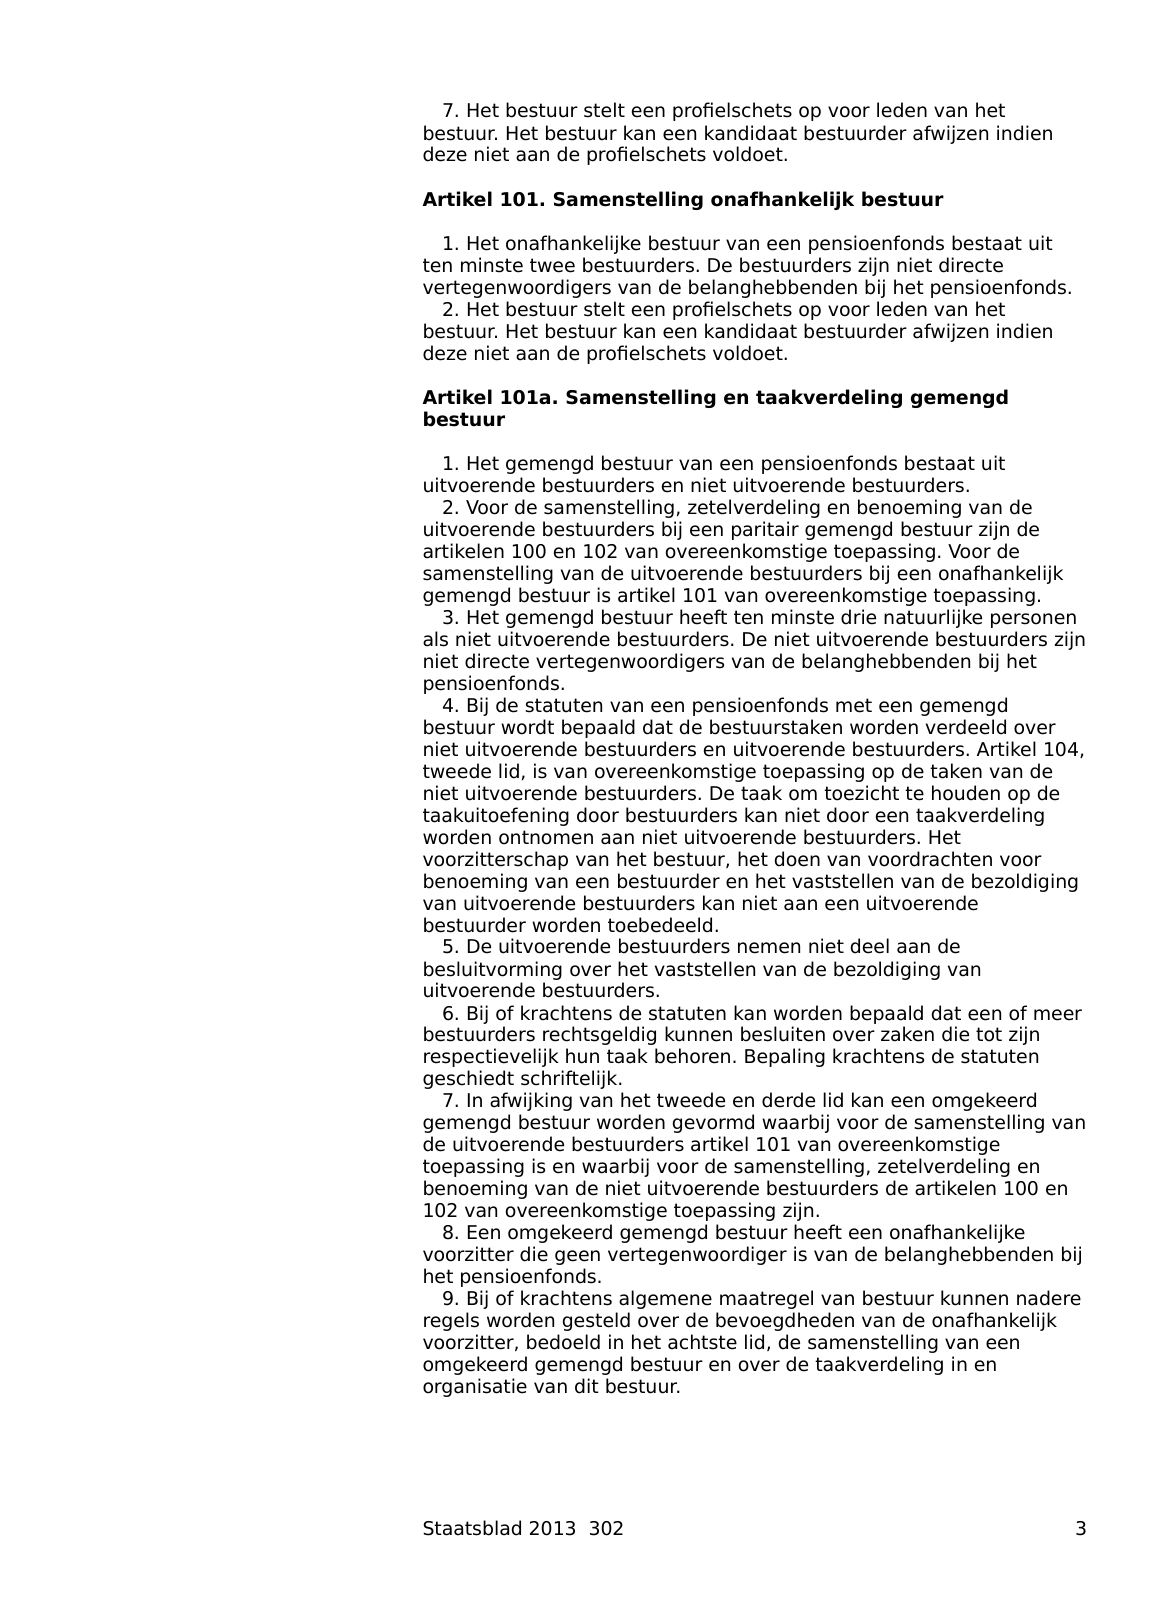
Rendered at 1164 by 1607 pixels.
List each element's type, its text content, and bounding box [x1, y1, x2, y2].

text 6. Bij of krachtens de statuten kan worden bepaald dat een of meer bestuurders rechtsgeldig kunnen besluiten over zaken die tot zijn respectievelijk hun taak behoren. Bepaling krachtens de statuten geschiedt schriftelijk. [422, 1002, 1087, 1090]
text 7. Het bestuur stelt een profielschets op voor leden van het bestuur. Het bestuur kan een kandidaat bestuurder afwijzen indien deze niet aan de profielschets voldoet. [422, 100, 1087, 166]
text 4. Bij de statuten van een pensioenfonds met een gemengd bestuur wordt bepaald dat de bestuurstaken worden verdeeld over niet uitvoerende bestuurders en uitvoerende bestuurders. Artikel 104, tweede lid, is van overeenkomstige toepassing op de taken van de niet uitvoerende bestuurders. De taak om toezicht te houden op de taakuitoefening door bestuurders kan niet door een taakverdeling worden ontnomen aan niet uitvoerende bestuurders. Het voorzitterschap van het bestuur, het doen van voordrachten voor benoeming van een bestuurder en het vaststellen van de bezoldiging van uitvoerende bestuurders kan niet aan een uitvoerende bestuurder worden toebedeeld. [422, 695, 1087, 936]
text 8. Een omgekeerd gemengd bestuur heeft een onafhankelijke voorzitter die geen vertegenwoordiger is van de belanghebbenden bij het pensioenfonds. [422, 1222, 1087, 1288]
text 5. De uitvoerende bestuurders nemen niet deel aan de besluitvorming over het vaststellen van de bezoldiging van uitvoerende bestuurders. [422, 936, 1087, 1002]
text 1. Het onafhankelijke bestuur van een pensioenfonds bestaat uit ten minste twee bestuurders. De bestuurders zijn niet directe vertegenwoordigers van de belanghebbenden bij het pensioenfonds. [422, 233, 1087, 299]
text 2. Voor de samenstelling, zetelverdeling en benoeming van de uitvoerende bestuurders bij een paritair gemengd bestuur zijn de artikelen 100 en 102 van overeenkomstige toepassing. Voor de samenstelling van de uitvoerende bestuurders bij een onafhankelijk gemengd bestuur is artikel 101 van overeenkomstige toepassing. [422, 497, 1087, 607]
text 1. Het gemengd bestuur van een pensioenfonds bestaat uit uitvoerende bestuurders en niet uitvoerende bestuurders. [422, 453, 1087, 497]
text 7. In afwijking van het tweede en derde lid kan een omgekeerd gemengd bestuur worden gevormd waarbij voor de samenstelling van de uitvoerende bestuurders artikel 101 van overeenkomstige toepassing is en waarbij voor de samenstelling, zetelverdeling en benoeming van de niet uitvoerende bestuurders de artikelen 100 en 102 van overeenkomstige toepassing zijn. [422, 1090, 1087, 1222]
subtitle Artikel 101a. Samenstelling en taakverdeling gemengd bestuur [422, 387, 1087, 431]
text 3. Het gemengd bestuur heeft ten minste drie natuurlijke personen als niet uitvoerende bestuurders. De niet uitvoerende bestuurders zijn niet directe vertegenwoordigers van de belanghebbenden bij het pensioenfonds. [422, 607, 1087, 695]
text 9. Bij of krachtens algemene maatregel van bestuur kunnen nadere regels worden gesteld over de bevoegdheden van de onafhankelijk voorzitter, bedoeld in het achtste lid, de samenstelling van een omgekeerd gemengd bestuur en over de taakverdeling in en organisatie van dit bestuur. [422, 1288, 1087, 1398]
text 2. Het bestuur stelt een profielschets op voor leden van het bestuur. Het bestuur kan een kandidaat bestuurder afwijzen indien deze niet aan de profielschets voldoet. [422, 299, 1087, 364]
subtitle Artikel 101. Samenstelling onafhankelijk bestuur [422, 188, 1087, 211]
